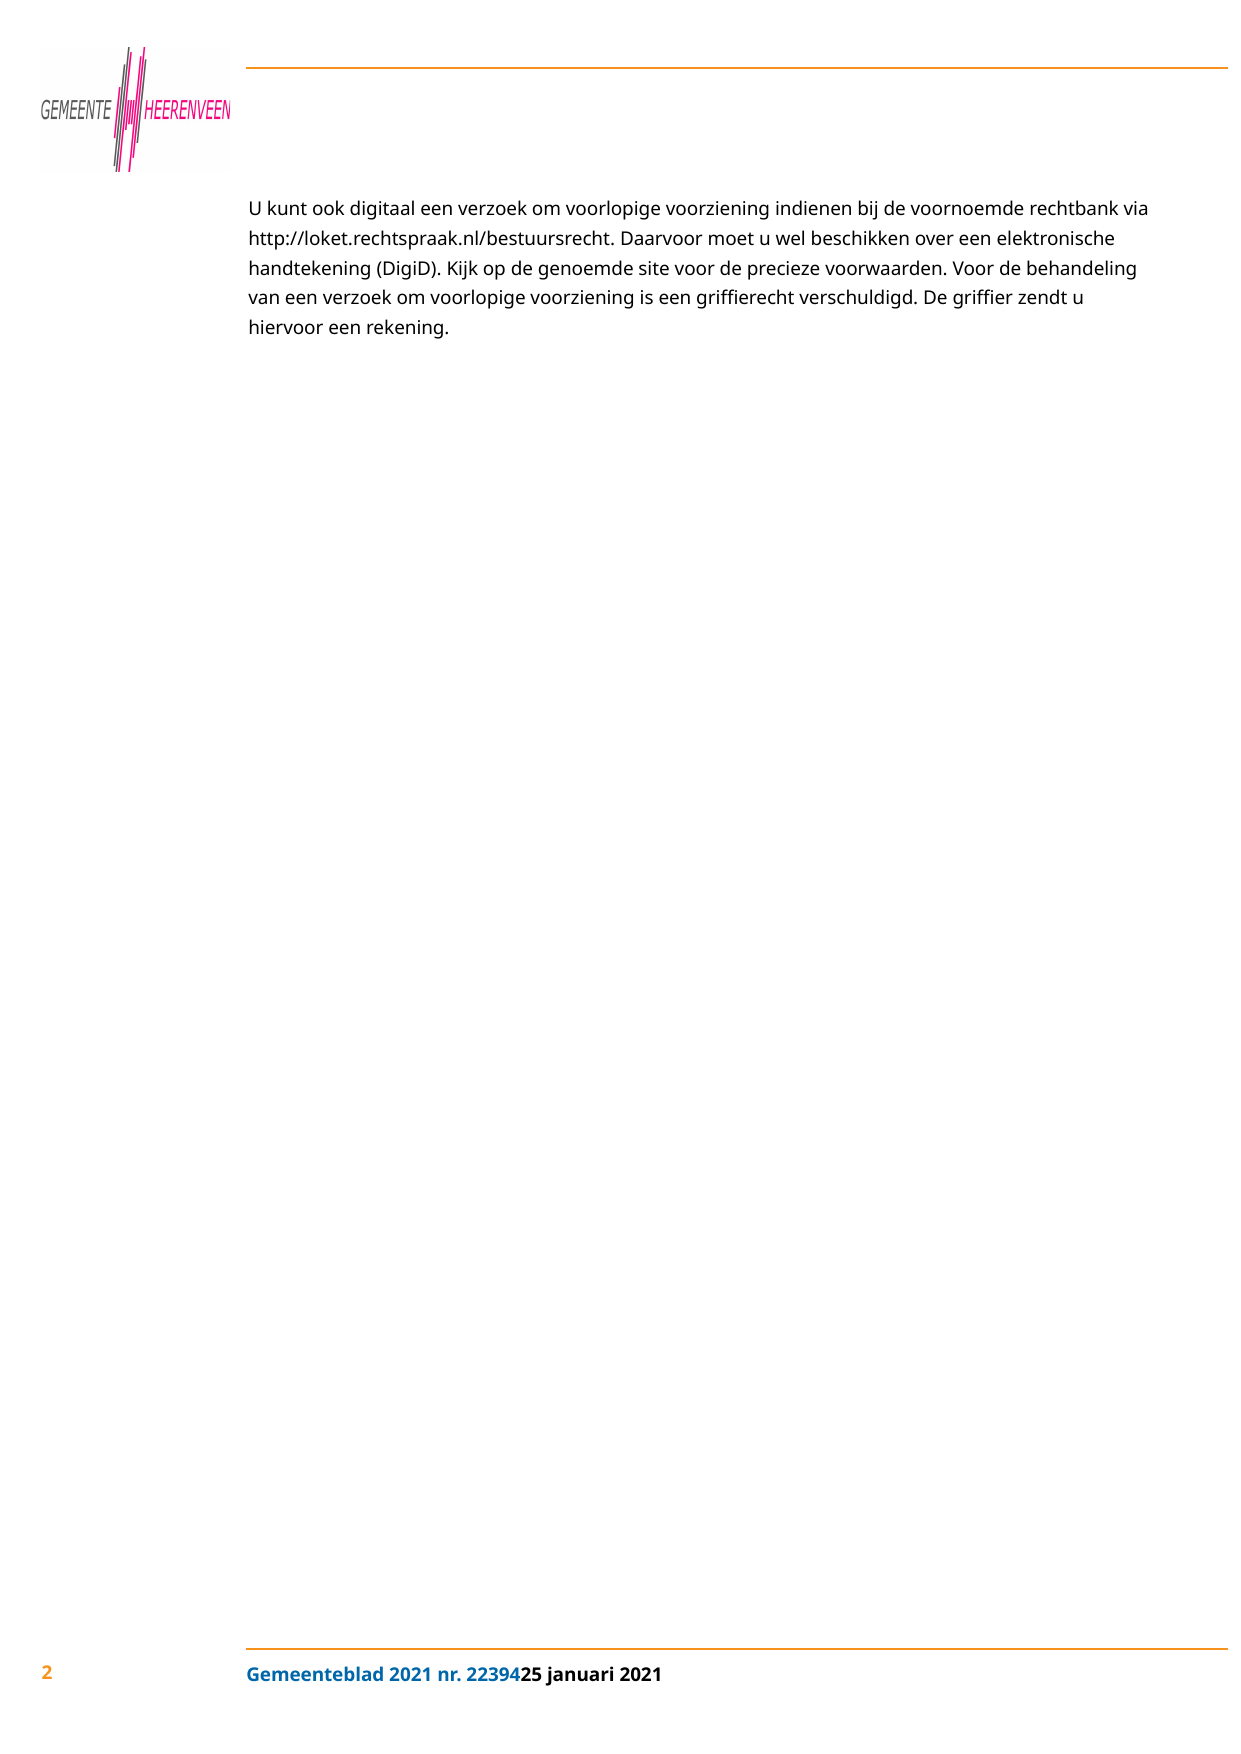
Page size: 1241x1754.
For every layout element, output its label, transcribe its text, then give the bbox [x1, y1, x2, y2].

picture [41, 47, 231, 172]
text U kunt ook digitaal een verzoek om voorlopige voorziening indienen bij de voornoemde rechtbank via http://loket.rechtspraak.nl/bestuursrecht. Daarvoor moet u wel beschikken over een elektronische handtekening (DigiD). Kijk op de genoemde site voor de precieze voorwaarden. Voor de behandeling van een verzoek om voorlopige voorziening is een griffierecht verschuldigd. De griffier zendt u hiervoor een rekening. [248, 196, 1152, 340]
